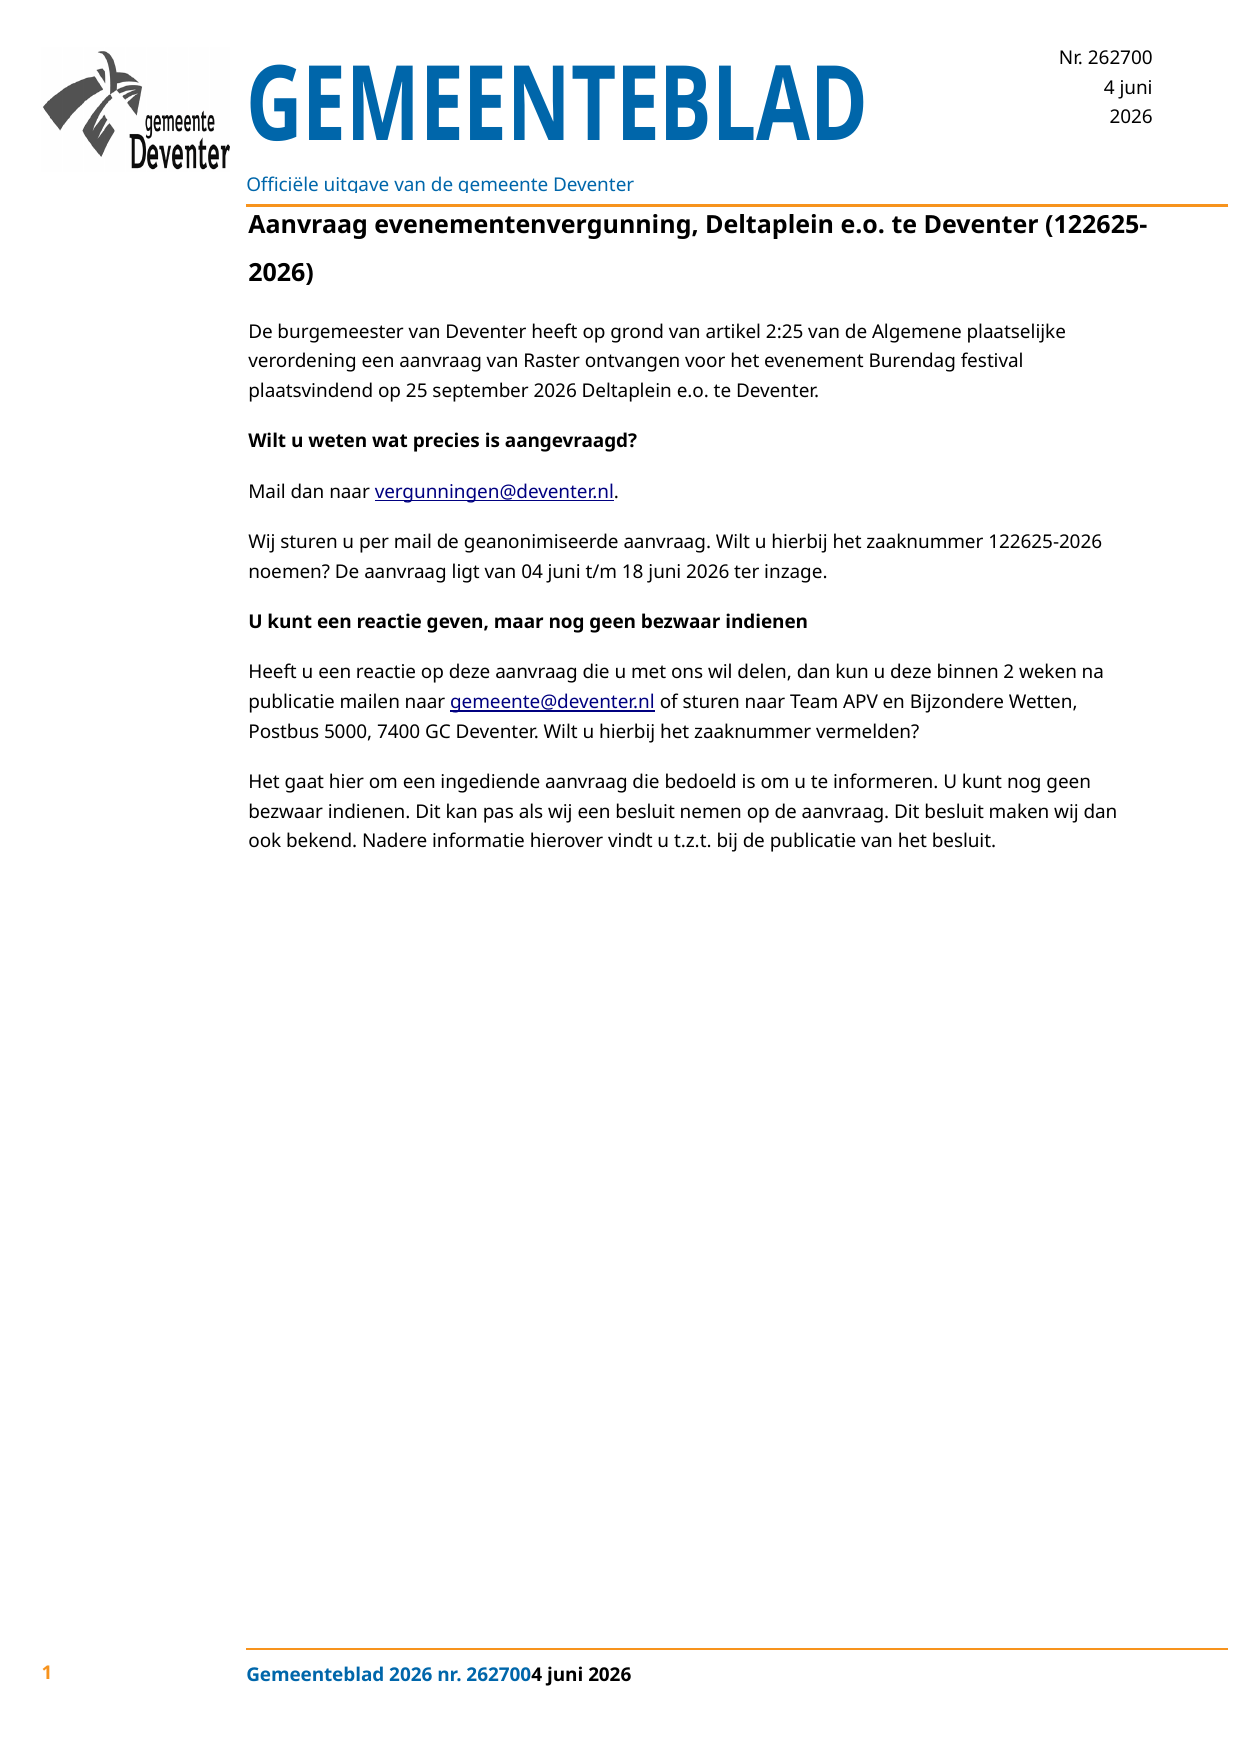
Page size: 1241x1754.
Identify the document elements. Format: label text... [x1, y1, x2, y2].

text Mail dan naar vergunningen@deventer.nl. [248, 478, 1152, 504]
text Heeft u een reactie op deze aanvraag die u met ons wil delen, dan kun u deze binnen 2 weken na publicatie mailen naar gemeente@deventer.nl of sturen naar Team APV en Bijzondere Wetten, Postbus 5000, 7400 GC Deventer. Wilt u hierbij het zaaknummer vermelden? [248, 659, 1152, 744]
text Wilt u weten wat precies is aangevraagd? [248, 427, 1152, 453]
text Wij sturen u per mail de geanonimiseerde aanvraag. Wilt u hierbij het zaaknummer 122625-2026 noemen? De aanvraag ligt van 04 juni t/m 18 juni 2026 ter inzage. [248, 528, 1152, 584]
text Aanvraag evenementenvergunning, Deltaplein e.o. te Deventer (122625-2026) [248, 207, 1152, 288]
text De burgemeester van Deventer heeft op grond van artikel 2:25 van de Algemene plaatselijke verordening een aanvraag van Raster ontvangen voor het evenement Burendag festival plaatsvindend op 25 september 2026 Deltaplein e.o. te Deventer. [248, 318, 1152, 403]
picture [41, 47, 231, 172]
text U kunt een reactie geven, maar nog geen bezwaar indienen [248, 608, 1152, 634]
text Het gaat hier om een ingediende aanvraag die bedoeld is om u te informeren. U kunt nog geen bezwaar indienen. Dit kan pas als wij een besluit nemen op de aanvraag. Dit besluit maken wij dan ook bekend. Nadere informatie hierover vindt u t.z.t. bij de publicatie van het besluit. [248, 768, 1152, 853]
